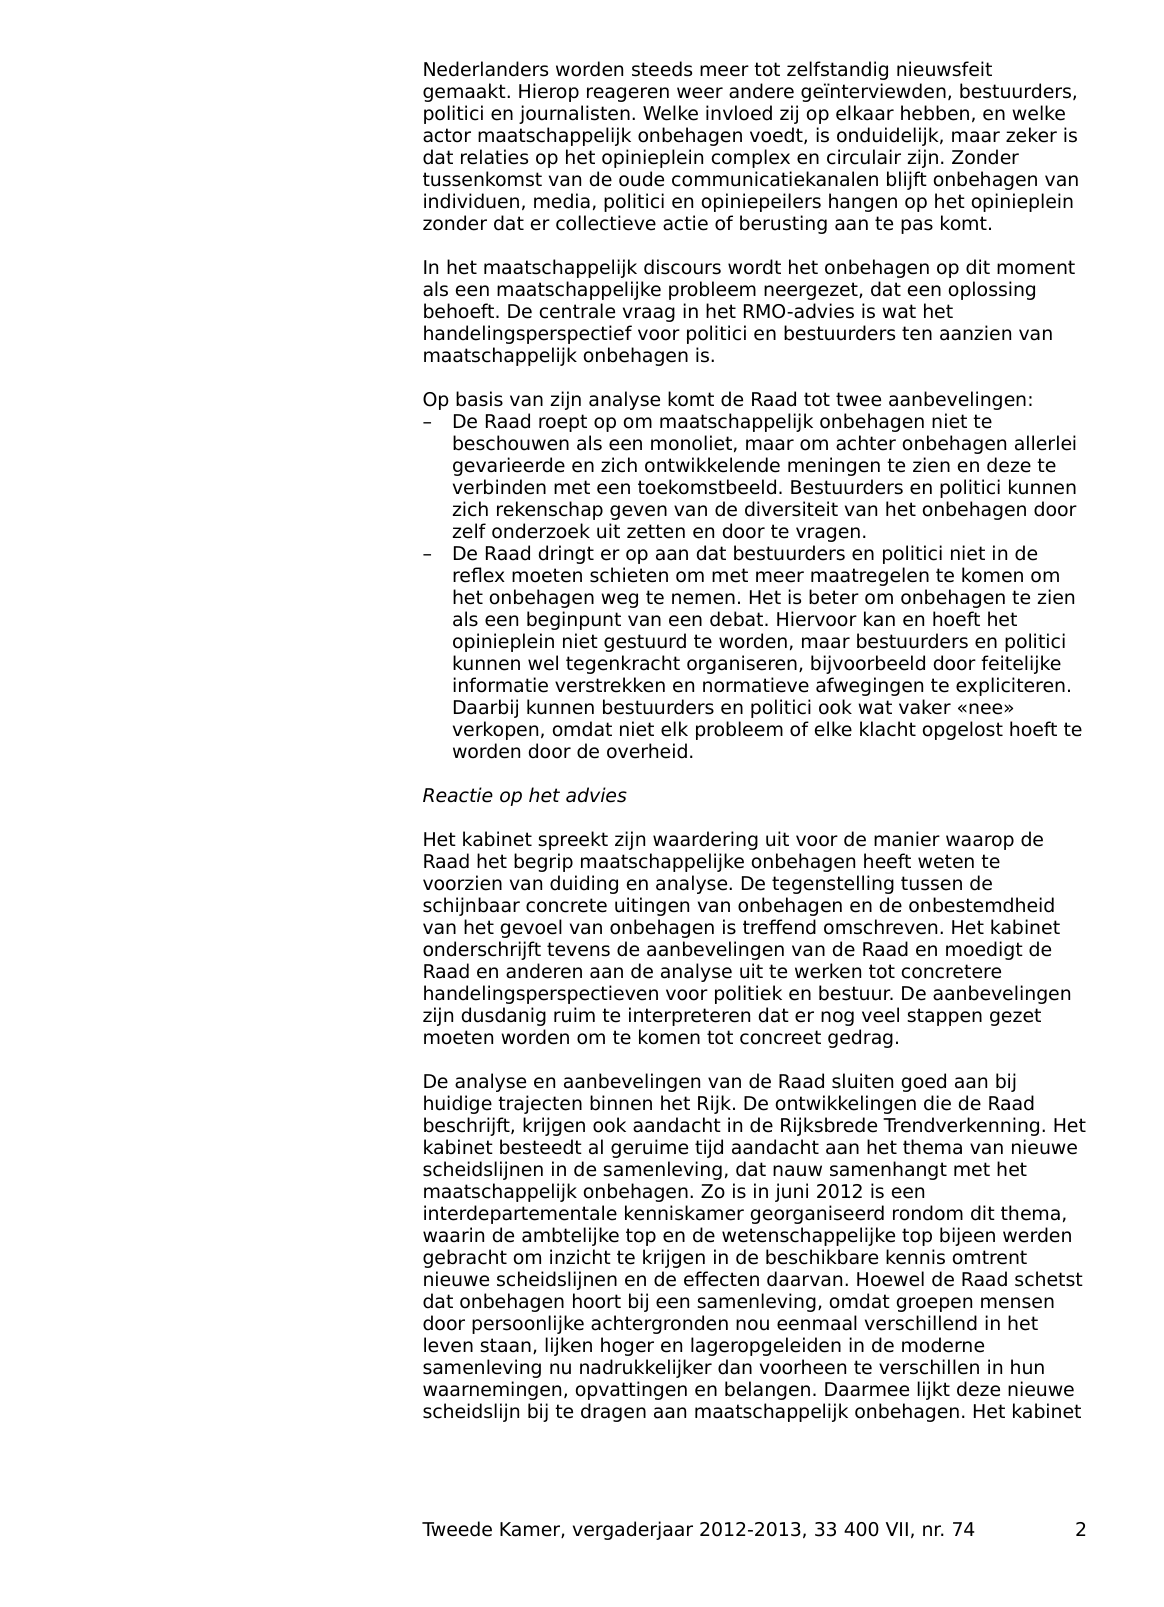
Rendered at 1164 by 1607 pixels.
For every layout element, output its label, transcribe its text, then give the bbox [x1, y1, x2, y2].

text – De Raad dringt er op aan dat bestuurders en politici niet in de reflex moeten schieten om met meer maatregelen te komen om het onbehagen weg te nemen. Het is beter om onbehagen te zien als een beginpunt van een debat. Hiervoor kan en hoeft het opinieplein niet gestuurd te worden, maar bestuurders en politici kunnen wel tegenkracht organiseren, bijvoorbeeld door feitelijke informatie verstrekken en normatieve afwegingen te expliciteren. Daarbij kunnen bestuurders en politici ook wat vaker «nee» verkopen, omdat niet elk probleem of elke klacht opgelost hoeft te worden door de overheid. [422, 543, 1087, 763]
text In het maatschappelijk discours wordt het onbehagen op dit moment als een maatschappelijke probleem neergezet, dat een oplossing behoeft. De centrale vraag in het RMO-advies is wat het handelingsperspectief voor politici en bestuurders ten aanzien van maatschappelijk onbehagen is. [422, 257, 1087, 367]
text Nederlanders worden steeds meer tot zelfstandig nieuwsfeit gemaakt. Hierop reageren weer andere geïnterviewden, bestuurders, politici en journalisten. Welke invloed zij op elkaar hebben, en welke actor maatschappelijk onbehagen voedt, is onduidelijk, maar zeker is dat relaties op het opinieplein complex en circulair zijn. Zonder tussenkomst van de oude communicatiekanalen blijft onbehagen van individuen, media, politici en opiniepeilers hangen op het opinieplein zonder dat er collectieve actie of berusting aan te pas komt. [422, 59, 1087, 235]
text – De Raad roept op om maatschappelijk onbehagen niet te beschouwen als een monoliet, maar om achter onbehagen allerlei gevarieerde en zich ontwikkelende meningen te zien en deze te verbinden met een toekomstbeeld. Bestuurders en politici kunnen zich rekenschap geven van de diversiteit van het onbehagen door zelf onderzoek uit zetten en door te vragen. [422, 411, 1087, 543]
text Op basis van zijn analyse komt de Raad tot twee aanbevelingen: [422, 389, 1087, 411]
text Het kabinet spreekt zijn waardering uit voor de manier waarop de Raad het begrip maatschappelijke onbehagen heeft weten te voorzien van duiding en analyse. De tegenstelling tussen de schijnbaar concrete uitingen van onbehagen en de onbestemdheid van het gevoel van onbehagen is treffend omschreven. Het kabinet onderschrijft tevens de aanbevelingen van de Raad en moedigt de Raad en anderen aan de analyse uit te werken tot concretere handelingsperspectieven voor politiek en bestuur. De aanbevelingen zijn dusdanig ruim te interpreteren dat er nog veel stappen gezet moeten worden om te komen tot concreet gedrag. [422, 829, 1087, 1049]
subtitle Reactie op het advies [422, 785, 1087, 807]
text De analyse en aanbevelingen van de Raad sluiten goed aan bij huidige trajecten binnen het Rijk. De ontwikkelingen die de Raad beschrijft, krijgen ook aandacht in de Rijksbrede Trendverkenning. Het kabinet besteedt al geruime tijd aandacht aan het thema van nieuwe scheidslijnen in de samenleving, dat nauw samenhangt met het maatschappelijk onbehagen. Zo is in juni 2012 is een interdepartementale kenniskamer georganiseerd rondom dit thema, waarin de ambtelijke top en de wetenschappelijke top bijeen werden gebracht om inzicht te krijgen in de beschikbare kennis omtrent nieuwe scheidslijnen en de effecten daarvan. Hoewel de Raad schetst dat onbehagen hoort bij een samenleving, omdat groepen mensen door persoonlijke achtergronden nou eenmaal verschillend in het leven staan, lijken hoger en lageropgeleiden in de moderne samenleving nu nadrukkelijker dan voorheen te verschillen in hun waarnemingen, opvattingen en belangen. Daarmee lijkt deze nieuwe scheidslijn bij te dragen aan maatschappelijk onbehagen. Het kabinet [422, 1071, 1087, 1423]
